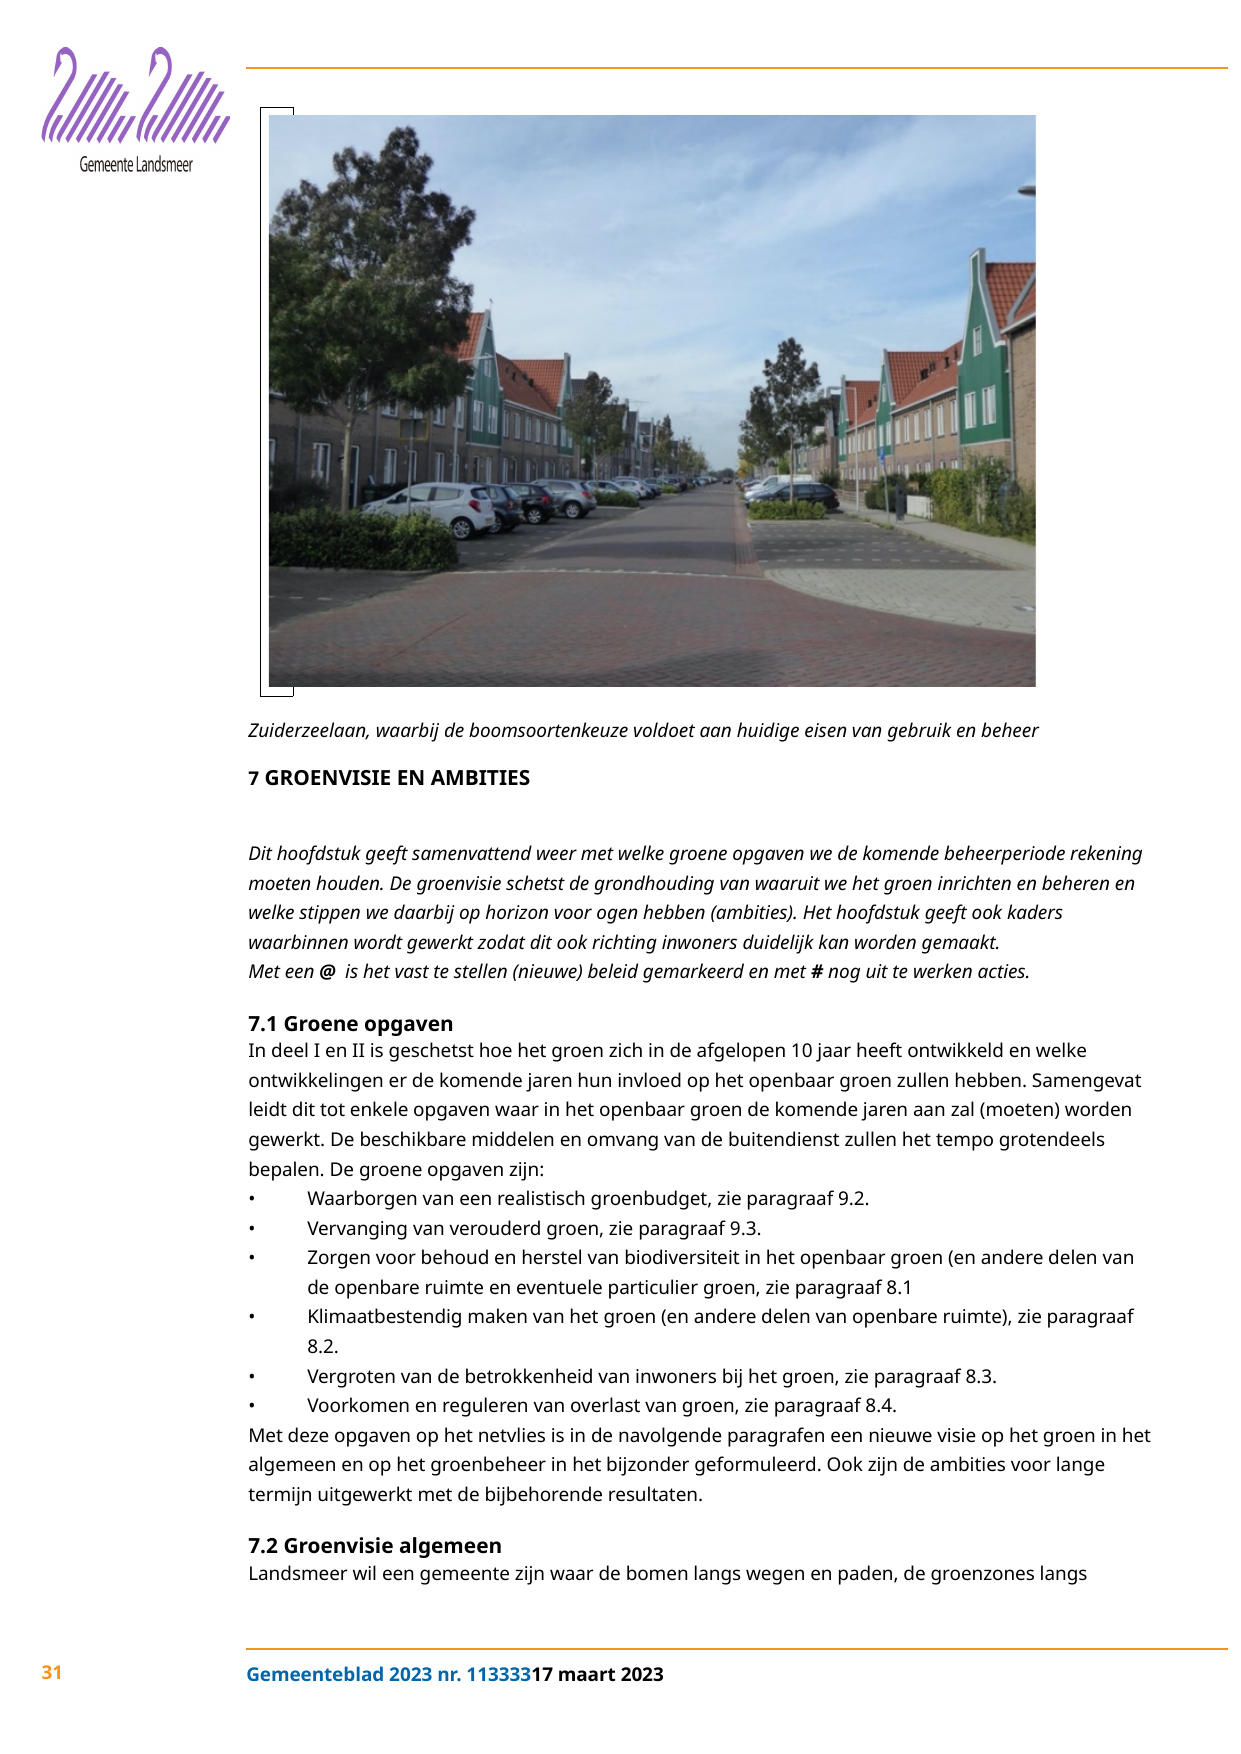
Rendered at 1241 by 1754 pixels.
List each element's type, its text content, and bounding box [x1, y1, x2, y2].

text Met deze opgaven op het netvlies is in de navolgende paragrafen een nieuwe visie op het groen in het algemeen en op het groenbeheer in het bijzonder geformuleerd. Ook zijn de ambities voor lange termijn uitgewerkt met de bijbehorende resultaten. [248, 1422, 1152, 1507]
picture [268, 115, 1037, 687]
list Vergroten van de betrokkenheid van inwoners bij het groen, zie paragraaf 8.3. [248, 1363, 1152, 1389]
text In deel I en II is geschetst hoe het groen zich in de afgelopen 10 jaar heeft ontwikkeld en welke ontwikkelingen er de komende jaren hun invloed op het openbaar groen zullen hebben. Samengevat leidt dit tot enkele opgaven waar in het openbaar groen de komende jaren aan zal (moeten) worden gewerkt. De beschikbare middelen en omvang van de buitendienst zullen het tempo grotendeels bepalen. De groene opgaven zijn: [248, 1037, 1152, 1182]
list Zorgen voor behoud en herstel van biodiversiteit in het openbaar groen (en andere delen van de openbare ruimte en eventuele particulier groen, zie paragraaf 8.1 [248, 1244, 1152, 1300]
text Landsmeer wil een gemeente zijn waar de bomen langs wegen en paden, de groenzones langs [248, 1560, 1152, 1586]
text Met een @ is het vast te stellen (nieuwe) beleid gemarkeerd en met # nog uit te werken acties. [248, 959, 1152, 984]
picture [41, 47, 231, 172]
text Dit hoofdstuk geeft samenvattend weer met welke groene opgaven we de komende beheerperiode rekening moeten houden. De groenvisie schetst de grondhouding van waaruit we het groen inrichten en beheren en welke stippen we daarbij op horizon voor ogen hebben (ambities). Het hoofdstuk geeft ook kaders waarbinnen wordt gewerkt zodat dit ook richting inwoners duidelijk kan worden gemaakt. [248, 840, 1152, 955]
text 7.1 Groene opgaven [248, 1009, 1152, 1037]
text 7.2 Groenvisie algemeen [248, 1532, 1152, 1560]
list Voorkomen en reguleren van overlast van groen, zie paragraaf 8.4. [248, 1392, 1152, 1418]
text Zuiderzeelaan, waarbij de boomsoortenkeuze voldoet aan huidige eisen van gebruik en beheer [248, 717, 1152, 743]
text 7 GROENVISIE EN AMBITIES [248, 763, 1152, 791]
list Waarborgen van een realistisch groenbudget, zie paragraaf 9.2. [248, 1185, 1152, 1211]
list Vervanging van verouderd groen, zie paragraaf 9.3. [248, 1215, 1152, 1241]
list Klimaatbestendig maken van het groen (en andere delen van openbare ruimte), zie paragraaf 8.2. [248, 1304, 1152, 1359]
